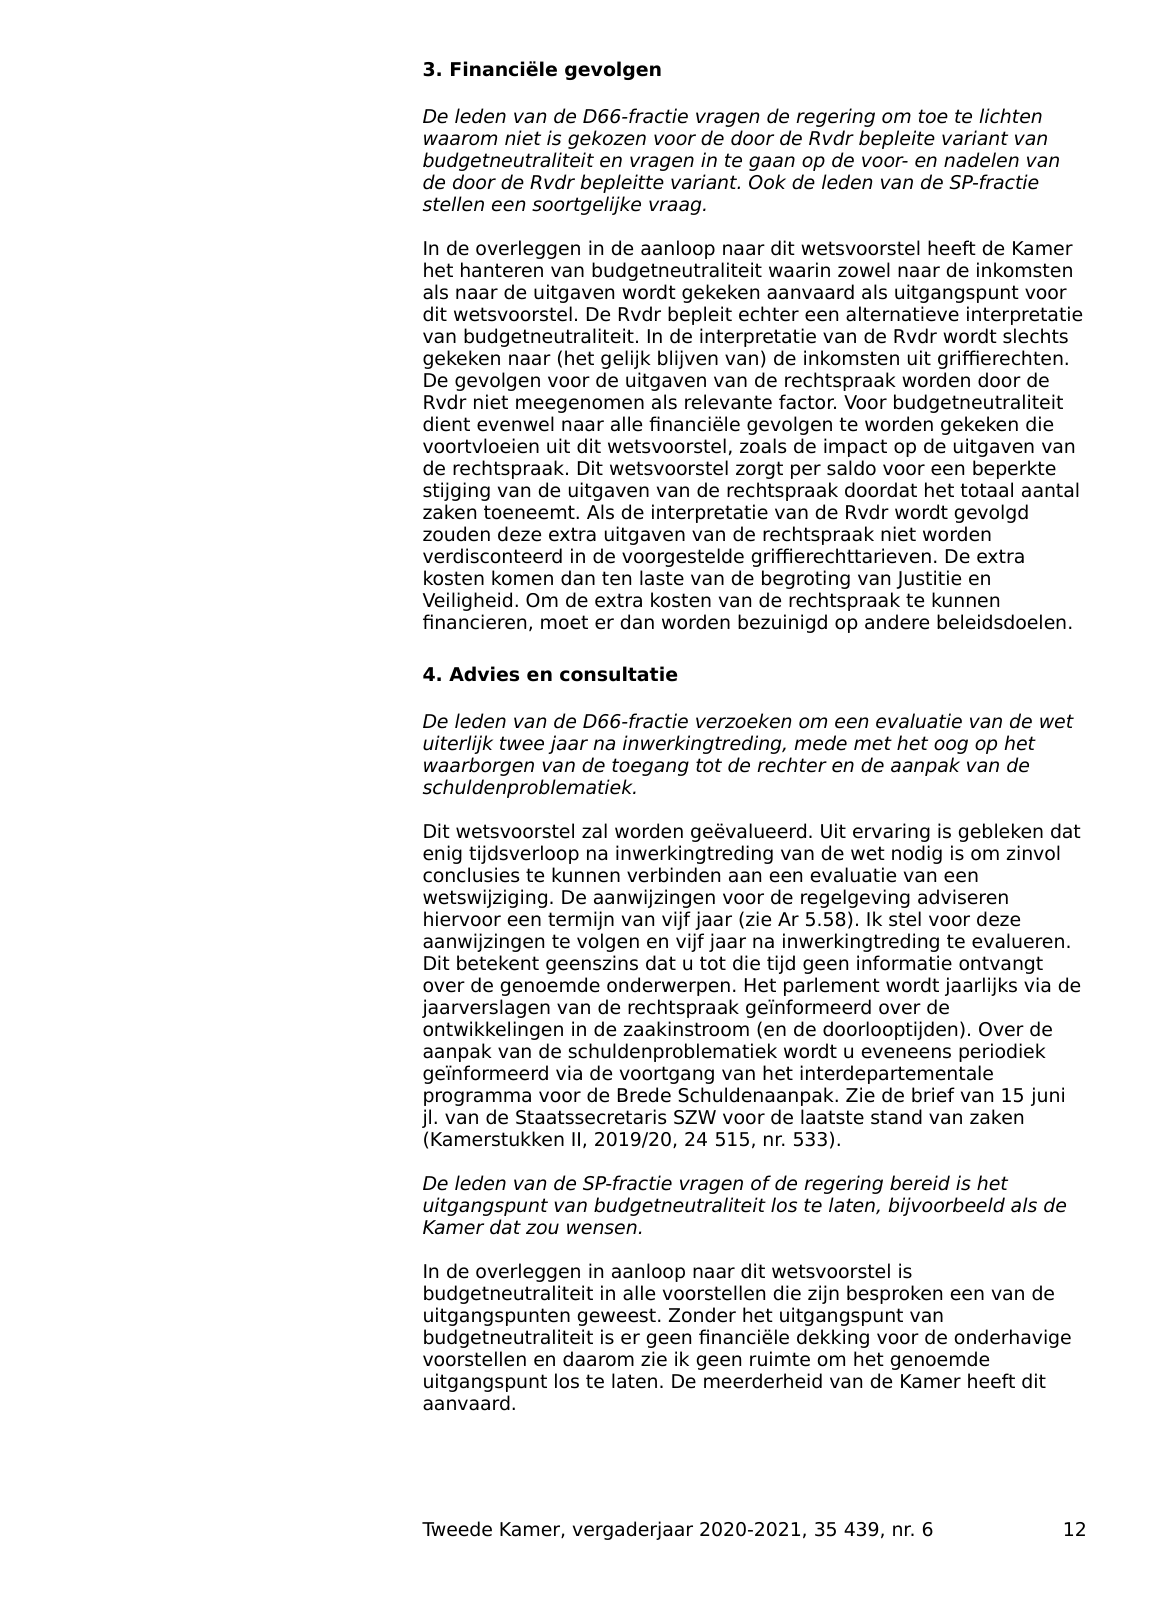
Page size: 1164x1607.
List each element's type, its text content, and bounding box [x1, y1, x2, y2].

text In de overleggen in de aanloop naar dit wetsvoorstel heeft de Kamer het hanteren van budgetneutraliteit waarin zowel naar de inkomsten als naar de uitgaven wordt gekeken aanvaard als uitgangspunt voor dit wetsvoorstel. De Rvdr bepleit echter een alternatieve interpretatie van budgetneutraliteit. In de interpretatie van de Rvdr wordt slechts gekeken naar (het gelijk blijven van) de inkomsten uit griffierechten. De gevolgen voor de uitgaven van de rechtspraak worden door de Rvdr niet meegenomen als relevante factor. Voor budgetneutraliteit dient evenwel naar alle financiële gevolgen te worden gekeken die voortvloeien uit dit wetsvoorstel, zoals de impact op de uitgaven van de rechtspraak. Dit wetsvoorstel zorgt per saldo voor een beperkte stijging van de uitgaven van de rechtspraak doordat het totaal aantal zaken toeneemt. Als de interpretatie van de Rvdr wordt gevolgd zouden deze extra uitgaven van de rechtspraak niet worden verdisconteerd in de voorgestelde griffierechttarieven. De extra kosten komen dan ten laste van de begroting van Justitie en Veiligheid. Om de extra kosten van de rechtspraak te kunnen financieren, moet er dan worden bezuinigd op andere beleidsdoelen. [422, 238, 1087, 634]
text De leden van de D66-fractie verzoeken om een evaluatie van de wet uiterlijk twee jaar na inwerkingtreding, mede met het oog op het waarborgen van de toegang tot de rechter en de aanpak van de schuldenproblematiek. [422, 711, 1087, 799]
text Dit wetsvoorstel zal worden geëvalueerd. Uit ervaring is gebleken dat enig tijdsverloop na inwerkingtreding van de wet nodig is om zinvol conclusies te kunnen verbinden aan een evaluatie van een wetswijziging. De aanwijzingen voor de regelgeving adviseren hiervoor een termijn van vijf jaar (zie Ar 5.58). Ik stel voor deze aanwijzingen te volgen en vijf jaar na inwerkingtreding te evalueren. Dit betekent geenszins dat u tot die tijd geen informatie ontvangt over de genoemde onderwerpen. Het parlement wordt jaarlijks via de jaarverslagen van de rechtspraak geïnformeerd over de ontwikkelingen in de zaakinstroom (en de doorlooptijden). Over de aanpak van de schuldenproblematiek wordt u eveneens periodiek geïnformeerd via de voortgang van het interdepartementale programma voor de Brede Schuldenaanpak. Zie de brief van 15 juni jl. van de Staatssecretaris SZW voor de laatste stand van zaken (Kamerstukken II, 2019/20, 24 515, nr. 533). [422, 821, 1087, 1151]
subtitle 3. Financiële gevolgen [422, 59, 1087, 81]
text De leden van de SP-fractie vragen of de regering bereid is het uitgangspunt van budgetneutraliteit los te laten, bijvoorbeeld als de Kamer dat zou wensen. [422, 1173, 1087, 1239]
text In de overleggen in aanloop naar dit wetsvoorstel is budgetneutraliteit in alle voorstellen die zijn besproken een van de uitgangspunten geweest. Zonder het uitgangspunt van budgetneutraliteit is er geen financiële dekking voor de onderhavige voorstellen en daarom zie ik geen ruimte om het genoemde uitgangspunt los te laten. De meerderheid van de Kamer heeft dit aanvaard. [422, 1261, 1087, 1415]
text De leden van de D66-fractie vragen de regering om toe te lichten waarom niet is gekozen voor de door de Rvdr bepleite variant van budgetneutraliteit en vragen in te gaan op de voor- en nadelen van de door de Rvdr bepleitte variant. Ook de leden van de SP-fractie stellen een soortgelijke vraag. [422, 106, 1087, 216]
subtitle 4. Advies en consultatie [422, 664, 1087, 686]
